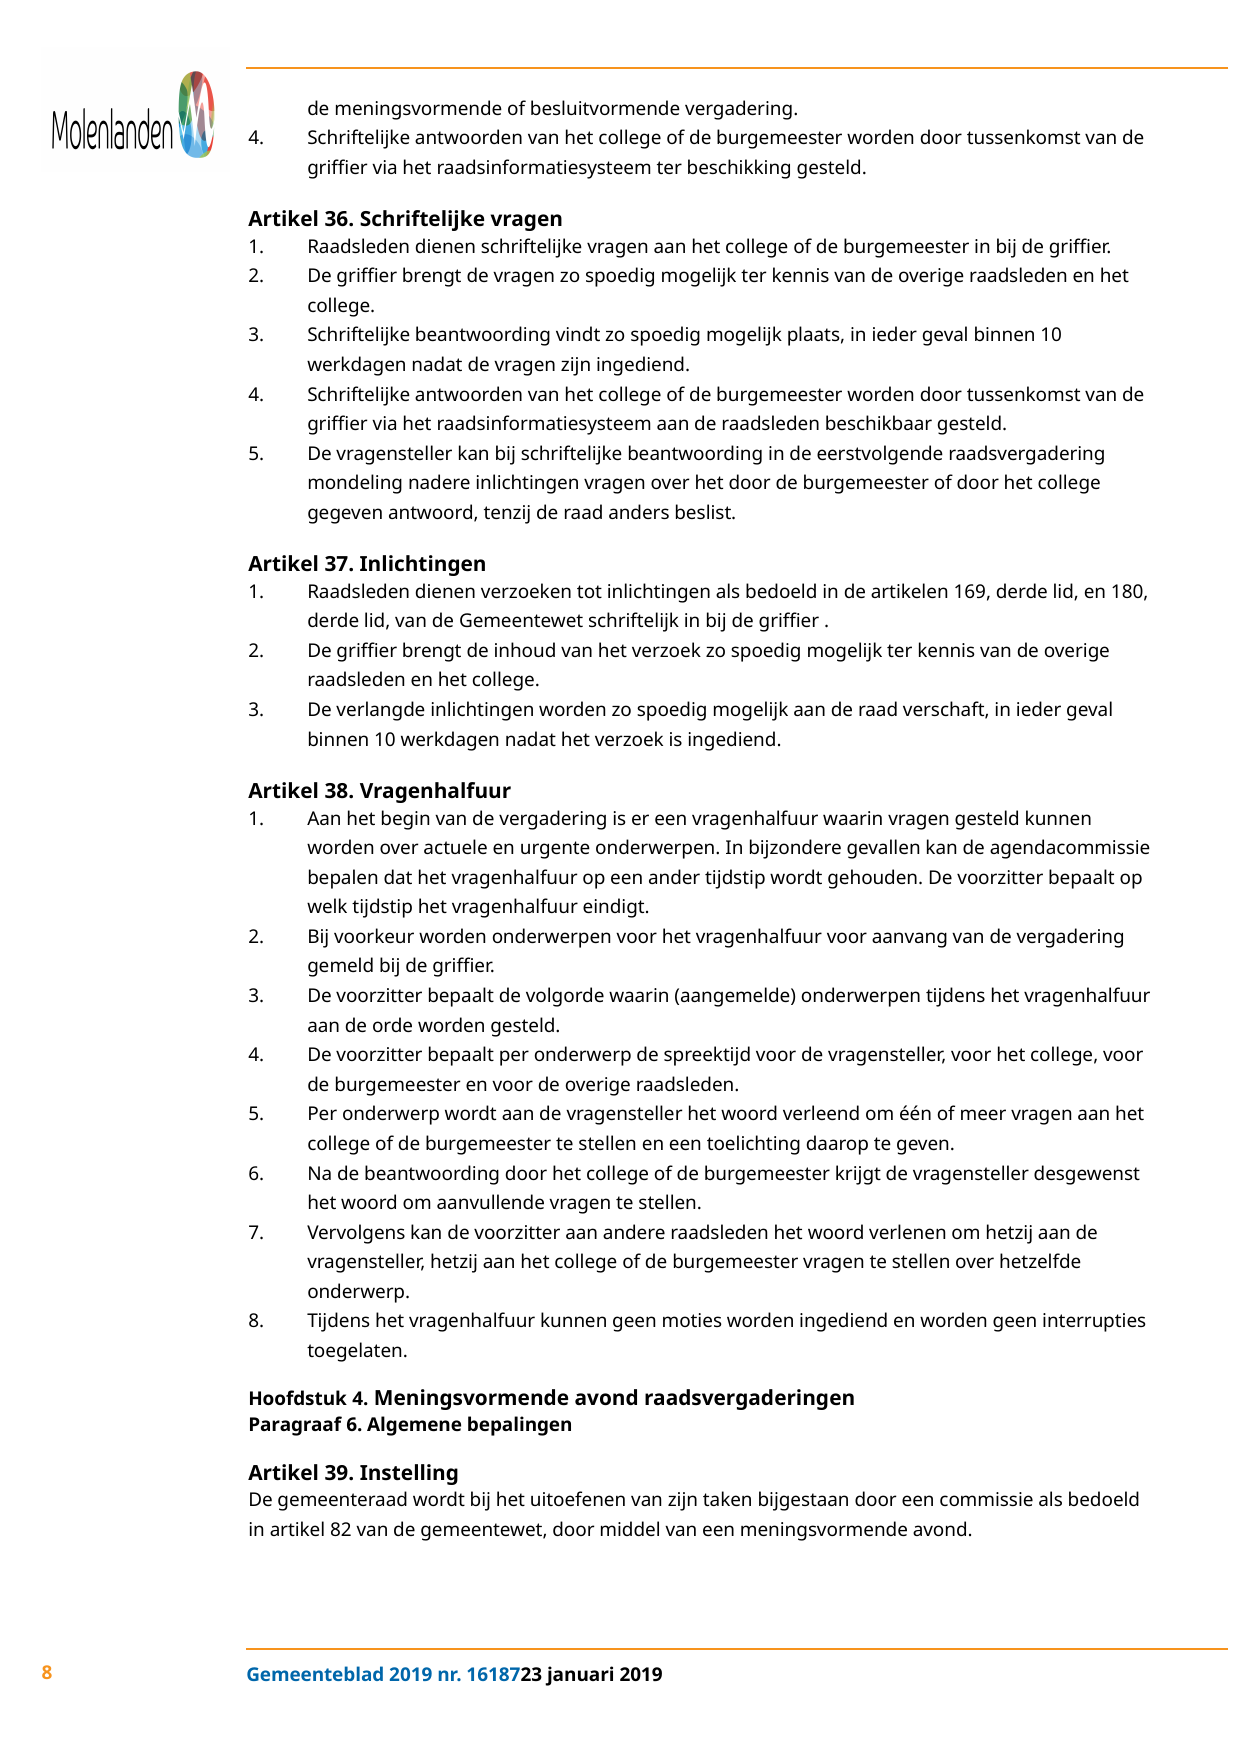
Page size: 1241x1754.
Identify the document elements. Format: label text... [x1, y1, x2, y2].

text De gemeenteraad wordt bij het uitoefenen van zijn taken bijgestaan door een commissie als bedoeld in artikel 82 van de gemeentewet, door middel van een meningsvormende avond. [248, 1486, 1152, 1542]
list Na de beantwoording door het college of de burgemeester krijgt de vragensteller desgewenst het woord om aanvullende vragen te stellen. [248, 1160, 1152, 1215]
list Raadsleden dienen verzoeken tot inlichtingen als bedoeld in de artikelen 169, derde lid, en 180, derde lid, van de Gemeentewet schriftelijk in bij de griffier . [248, 578, 1152, 633]
list de meningsvormende of besluitvormende vergadering. [248, 95, 1152, 121]
text Artikel 38. Vragenhalfuur [248, 776, 1152, 805]
list De griffier brengt de inhoud van het verzoek zo spoedig mogelijk ter kennis van de overige raadsleden en het college. [248, 637, 1152, 692]
text Artikel 37. Inlichtingen [248, 549, 1152, 578]
list Per onderwerp wordt aan de vragensteller het woord verleend om één of meer vragen aan het college of de burgemeester te stellen en een toelichting daarop te geven. [248, 1101, 1152, 1156]
list Schriftelijke antwoorden van het college of de burgemeester worden door tussenkomst van de griffier via het raadsinformatiesysteem ter beschikking gesteld. [248, 124, 1152, 180]
text Hoofdstuk 4. Meningsvormende avond raadsvergaderingen [248, 1383, 1152, 1411]
list Schriftelijke beantwoording vindt zo spoedig mogelijk plaats, in ieder geval binnen 10 werkdagen nadat de vragen zijn ingediend. [248, 322, 1152, 377]
list De vragensteller kan bij schriftelijke beantwoording in de eerstvolgende raadsvergadering mondeling nadere inlichtingen vragen over het door de burgemeester of door het college gegeven antwoord, tenzij de raad anders beslist. [248, 440, 1152, 525]
list Raadsleden dienen schriftelijke vragen aan het college of de burgemeester in bij de griffier. [248, 233, 1152, 258]
text Paragraaf 6. Algemene bepalingen [248, 1411, 1152, 1437]
list De verlangde inlichtingen worden zo spoedig mogelijk aan de raad verschaft, in ieder geval binnen 10 werkdagen nadat het verzoek is ingediend. [248, 696, 1152, 752]
picture [41, 47, 231, 172]
list Vervolgens kan de voorzitter aan andere raadsleden het woord verlenen om hetzij aan de vragensteller, hetzij aan het college of de burgemeester vragen te stellen over hetzelfde onderwerp. [248, 1219, 1152, 1304]
list Bij voorkeur worden onderwerpen voor het vragenhalfuur voor aanvang van de vergadering gemeld bij de griffier. [248, 923, 1152, 978]
text Artikel 36. Schriftelijke vragen [248, 204, 1152, 233]
list Tijdens het vragenhalfuur kunnen geen moties worden ingediend en worden geen interrupties toegelaten. [248, 1308, 1152, 1363]
list De griffier brengt de vragen zo spoedig mogelijk ter kennis van de overige raadsleden en het college. [248, 262, 1152, 318]
list Aan het begin van de vergadering is er een vragenhalfuur waarin vragen gesteld kunnen worden over actuele en urgente onderwerpen. In bijzondere gevallen kan de agendacommissie bepalen dat het vragenhalfuur op een ander tijdstip wordt gehouden. De voorzitter bepaalt op welk tijdstip het vragenhalfuur eindigt. [248, 805, 1152, 919]
list Schriftelijke antwoorden van het college of de burgemeester worden door tussenkomst van de griffier via het raadsinformatiesysteem aan de raadsleden beschikbaar gesteld. [248, 381, 1152, 436]
list De voorzitter bepaalt per onderwerp de spreektijd voor de vragensteller, voor het college, voor de burgemeester en voor de overige raadsleden. [248, 1041, 1152, 1097]
text Artikel 39. Instelling [248, 1458, 1152, 1486]
list De voorzitter bepaalt de volgorde waarin (aangemelde) onderwerpen tijdens het vragenhalfuur aan de orde worden gesteld. [248, 982, 1152, 1037]
